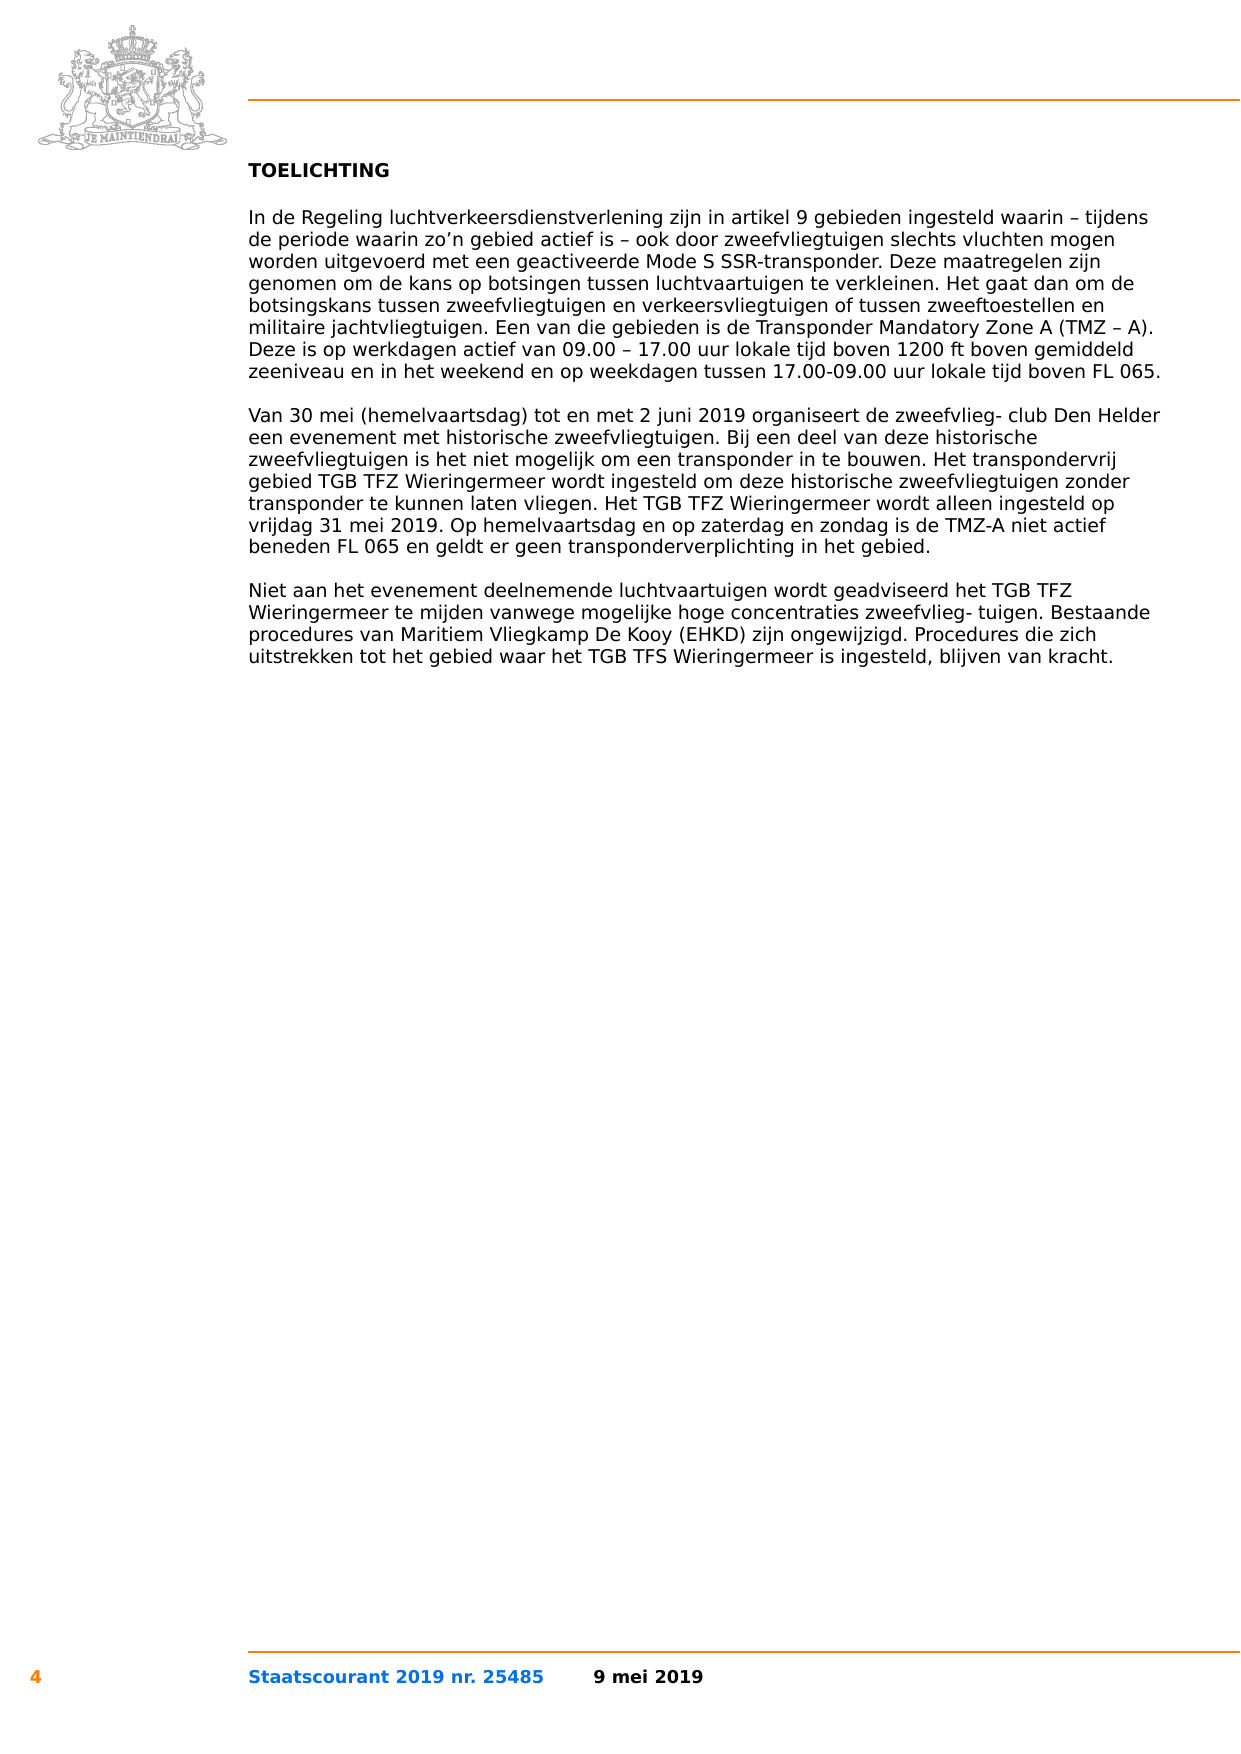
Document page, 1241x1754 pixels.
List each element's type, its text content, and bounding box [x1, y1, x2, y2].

text In de Regeling luchtverkeersdienstverlening zijn in artikel 9 gebieden ingesteld waarin – tijdens de periode waarin zo’n gebied actief is – ook door zweefvliegtuigen slechts vluchten mogen worden uitgevoerd met een geactiveerde Mode S SSR-transponder. Deze maatregelen zijn genomen om de kans op botsingen tussen luchtvaartuigen te verkleinen. Het gaat dan om de botsingskans tussen zweefvliegtuigen en verkeersvliegtuigen of tussen zweeftoestellen en militaire jachtvliegtuigen. Een van die gebieden is de Transponder Mandatory Zone A (TMZ – A). Deze is op werkdagen actief van 09.00 – 17.00 uur lokale tijd boven 1200 ft boven gemiddeld zeeniveau en in het weekend en op weekdagen tussen 17.00-09.00 uur lokale tijd boven FL 065. [248, 207, 1163, 383]
picture [38, 25, 227, 150]
text Niet aan het evenement deelnemende luchtvaartuigen wordt geadviseerd het TGB TFZ Wieringermeer te mijden vanwege mogelijke hoge concentraties zweefvlieg- tuigen. Bestaande procedures van Maritiem Vliegkamp De Kooy (EHKD) zijn ongewijzigd. Procedures die zich uitstrekken tot het gebied waar het TGB TFS Wieringermeer is ingesteld, blijven van kracht. [248, 580, 1163, 668]
subtitle TOELICHTING [248, 160, 1163, 182]
text Van 30 mei (hemelvaartsdag) tot en met 2 juni 2019 organiseert de zweefvlieg- club Den Helder een evenement met historische zweefvliegtuigen. Bij een deel van deze historische zweefvliegtuigen is het niet mogelijk om een transponder in te bouwen. Het transpondervrij gebied TGB TFZ Wieringermeer wordt ingesteld om deze historische zweefvliegtuigen zonder transponder te kunnen laten vliegen. Het TGB TFZ Wieringermeer wordt alleen ingesteld op vrijdag 31 mei 2019. Op hemelvaartsdag en op zaterdag en zondag is de TMZ-A niet actief beneden FL 065 en geldt er geen transponderverplichting in het gebied. [248, 404, 1163, 558]
